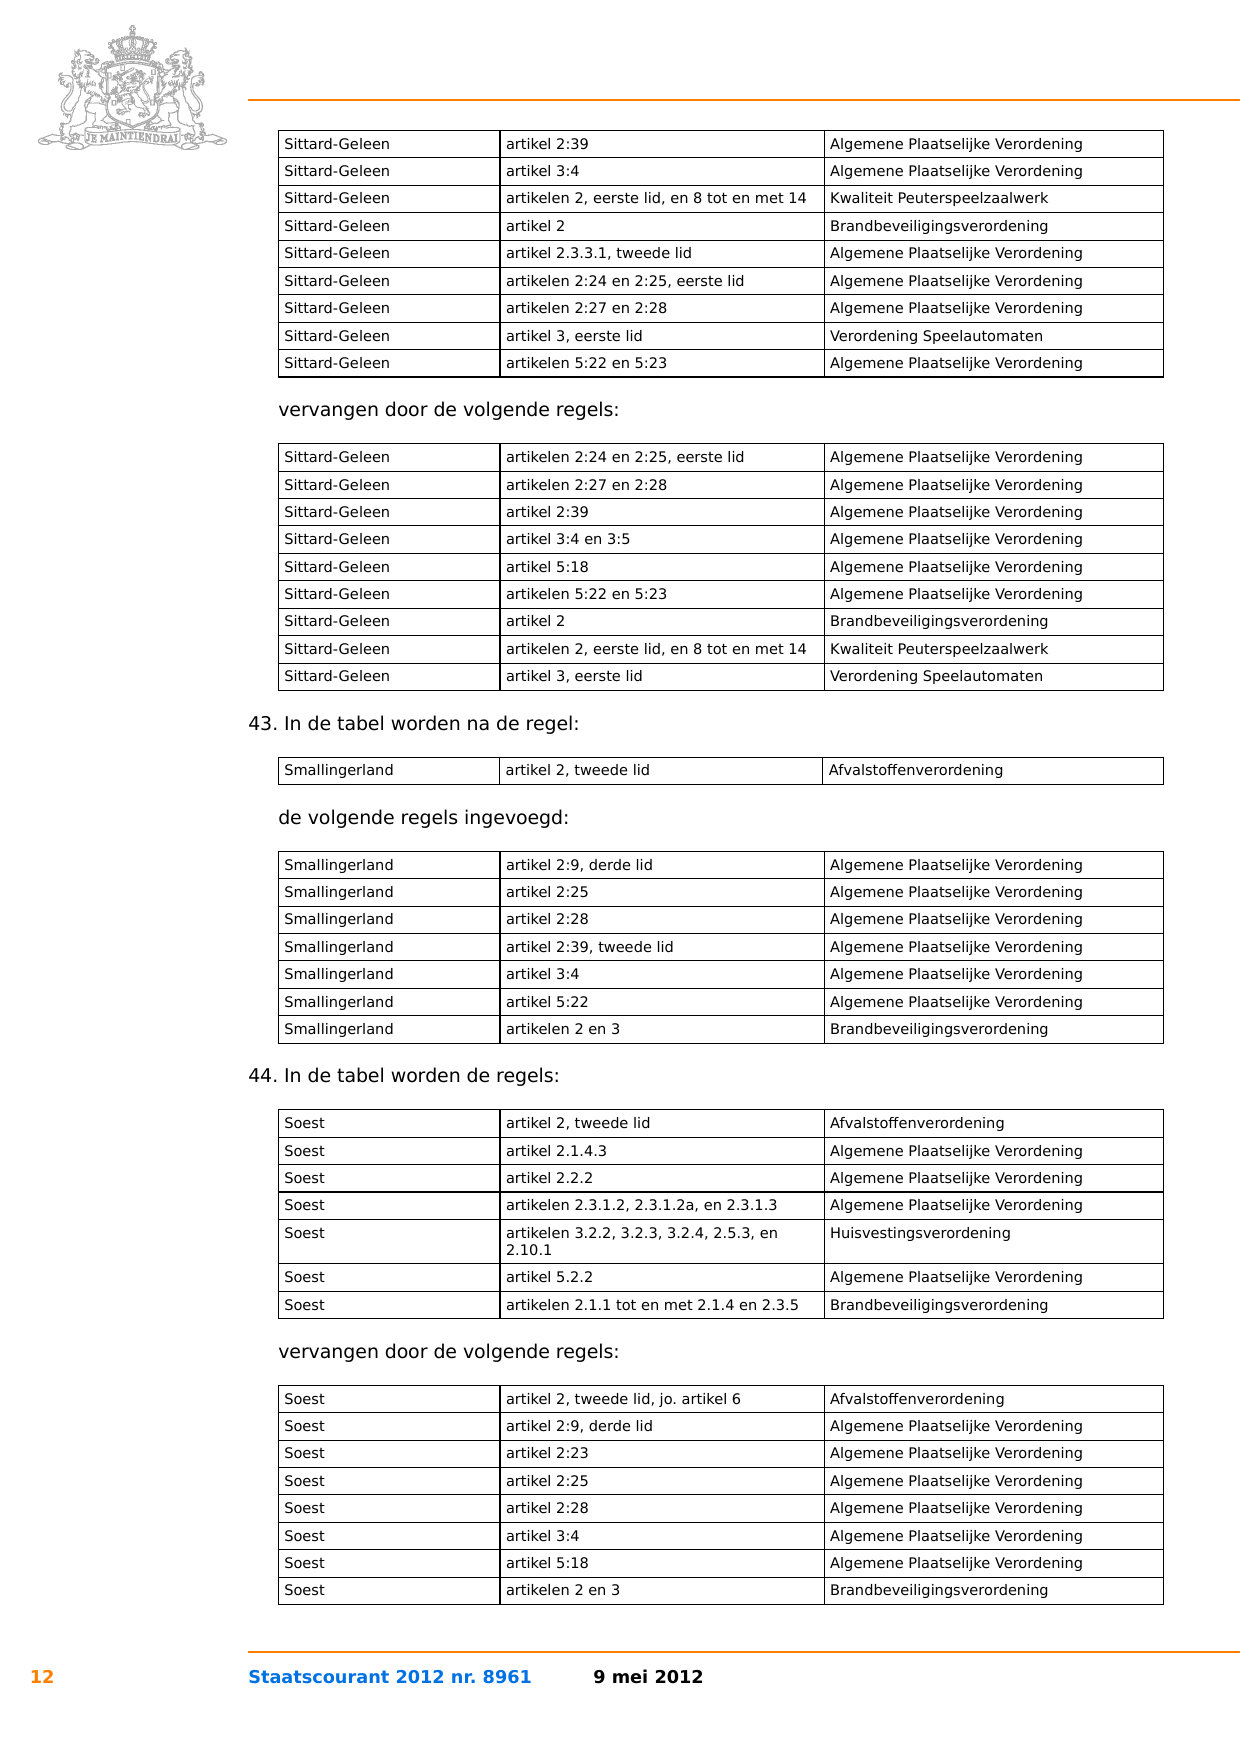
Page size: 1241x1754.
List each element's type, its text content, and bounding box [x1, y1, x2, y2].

table_cell Brandbeveiligingsverordening [825, 1292, 1163, 1318]
table_header Algemene Plaatselijke Verordening [825, 131, 1163, 157]
table_cell Sittard-Geleen [279, 526, 499, 553]
table_cell Soest [279, 1220, 499, 1263]
table_cell artikelen 2:27 en 2:28 [501, 472, 824, 498]
table_cell artikel 2:9, derde lid [501, 1413, 824, 1439]
table_cell Algemene Plaatselijke Verordening [825, 989, 1163, 1015]
table_cell Algemene Plaatselijke Verordening [825, 295, 1163, 322]
table_header artikel 2, tweede lid [501, 1110, 824, 1137]
table_cell Verordening Speelautomaten [825, 323, 1163, 349]
table_cell Algemene Plaatselijke Verordening [825, 158, 1163, 185]
table_cell Sittard-Geleen [279, 554, 499, 580]
text de volgende regels ingevoegd: [278, 807, 1163, 829]
table_cell Sittard-Geleen [279, 472, 499, 498]
table_cell Algemene Plaatselijke Verordening [825, 961, 1163, 988]
table_cell artikel 2:39 [501, 499, 824, 525]
table_cell Algemene Plaatselijke Verordening [825, 581, 1163, 608]
table_cell artikel 2.2.2 [501, 1165, 824, 1191]
table_cell Brandbeveiligingsverordening [825, 1016, 1163, 1042]
table_cell artikelen 2:27 en 2:28 [501, 295, 824, 322]
table_cell Soest [279, 1292, 499, 1318]
table_cell Sittard-Geleen [279, 241, 499, 267]
table_cell Soest [279, 1413, 499, 1439]
table_cell Algemene Plaatselijke Verordening [825, 350, 1163, 376]
table_cell artikelen 2, eerste lid, en 8 tot en met 14 [501, 636, 824, 662]
table_cell artikel 3:4 [501, 961, 824, 988]
table_header Smallingerland [279, 852, 499, 878]
table_cell Soest [279, 1193, 499, 1219]
table_header Afvalstoffenverordening [825, 1110, 1163, 1137]
table_cell artikel 2 [501, 213, 824, 239]
table_header Afvalstoffenverordening [823, 758, 1163, 784]
table_cell artikelen 2.3.1.2, 2.3.1.2a, en 2.3.1.3 [501, 1193, 824, 1219]
table_cell Algemene Plaatselijke Verordening [825, 1495, 1163, 1522]
table_cell Brandbeveiligingsverordening [825, 1578, 1163, 1604]
table_cell Algemene Plaatselijke Verordening [825, 879, 1163, 906]
table_header Soest [279, 1110, 499, 1137]
table_cell Soest [279, 1550, 499, 1577]
table_cell Soest [279, 1138, 499, 1164]
table_header artikel 2, tweede lid, jo. artikel 6 [501, 1386, 824, 1412]
table_cell Algemene Plaatselijke Verordening [825, 241, 1163, 267]
table_cell artikel 2.3.3.1, tweede lid [501, 241, 824, 267]
table_cell artikelen 2 en 3 [501, 1578, 824, 1604]
table_cell Smallingerland [279, 961, 499, 988]
table_cell Sittard-Geleen [279, 295, 499, 322]
table_cell Verordening Speelautomaten [825, 664, 1163, 690]
table_cell artikel 3:4 [501, 1523, 824, 1549]
table_cell artikel 3:4 [501, 158, 824, 185]
table_cell Kwaliteit Peuterspeelzaalwerk [825, 636, 1163, 662]
table_cell Sittard-Geleen [279, 268, 499, 294]
table_cell Algemene Plaatselijke Verordening [825, 1441, 1163, 1467]
text vervangen door de volgende regels: [278, 1341, 1163, 1363]
table_cell artikel 3:4 en 3:5 [501, 526, 824, 553]
table_cell Soest [279, 1165, 499, 1191]
table_cell artikel 5:22 [501, 989, 824, 1015]
table_cell Soest [279, 1264, 499, 1291]
table_cell Sittard-Geleen [279, 323, 499, 349]
table_cell Algemene Plaatselijke Verordening [825, 1523, 1163, 1549]
table_cell Soest [279, 1523, 499, 1549]
table_cell artikel 5.2.2 [501, 1264, 824, 1291]
table_cell Soest [279, 1441, 499, 1467]
table_cell Sittard-Geleen [279, 158, 499, 185]
table_header artikel 2:39 [501, 131, 824, 157]
table_cell Smallingerland [279, 989, 499, 1015]
table_header Algemene Plaatselijke Verordening [825, 444, 1163, 471]
table_cell Sittard-Geleen [279, 636, 499, 662]
table_cell Soest [279, 1578, 499, 1604]
table_cell artikel 3, eerste lid [501, 664, 824, 690]
table_cell artikelen 2:24 en 2:25, eerste lid [501, 268, 824, 294]
table_cell artikel 3, eerste lid [501, 323, 824, 349]
table_cell artikel 5:18 [501, 1550, 824, 1577]
table_cell Algemene Plaatselijke Verordening [825, 1138, 1163, 1164]
table_header artikel 2, tweede lid [500, 758, 822, 784]
table_cell Sittard-Geleen [279, 581, 499, 608]
table_cell Algemene Plaatselijke Verordening [825, 472, 1163, 498]
table_cell artikelen 2, eerste lid, en 8 tot en met 14 [501, 186, 824, 212]
table_cell Smallingerland [279, 1016, 499, 1042]
table_cell Smallingerland [279, 907, 499, 933]
table_cell Algemene Plaatselijke Verordening [825, 1468, 1163, 1494]
table_cell Kwaliteit Peuterspeelzaalwerk [825, 186, 1163, 212]
table_cell artikelen 5:22 en 5:23 [501, 350, 824, 376]
table_cell artikelen 5:22 en 5:23 [501, 581, 824, 608]
table_header Sittard-Geleen [279, 444, 499, 471]
text 43. In de tabel worden na de regel: [248, 713, 1163, 735]
table_header Afvalstoffenverordening [825, 1386, 1163, 1412]
table_cell artikel 2.1.4.3 [501, 1138, 824, 1164]
table_cell artikel 5:18 [501, 554, 824, 580]
table_cell Soest [279, 1468, 499, 1494]
table_cell artikel 2:28 [501, 1495, 824, 1522]
table_cell Sittard-Geleen [279, 213, 499, 239]
table_cell artikel 2:25 [501, 1468, 824, 1494]
table_cell Algemene Plaatselijke Verordening [825, 1413, 1163, 1439]
table_header Soest [279, 1386, 499, 1412]
table_cell Algemene Plaatselijke Verordening [825, 907, 1163, 933]
text vervangen door de volgende regels: [278, 399, 1163, 421]
table_cell Soest [279, 1495, 499, 1522]
table_header artikel 2:9, derde lid [501, 852, 824, 878]
table_header Algemene Plaatselijke Verordening [825, 852, 1163, 878]
table_cell Sittard-Geleen [279, 186, 499, 212]
table_header artikelen 2:24 en 2:25, eerste lid [501, 444, 824, 471]
table_cell artikelen 3.2.2, 3.2.3, 3.2.4, 2.5.3, en 2.10.1 [501, 1220, 824, 1263]
table_cell artikel 2:25 [501, 879, 824, 906]
table_cell Algemene Plaatselijke Verordening [825, 934, 1163, 960]
table_cell artikelen 2 en 3 [501, 1016, 824, 1042]
table_cell Algemene Plaatselijke Verordening [825, 1165, 1163, 1191]
table_cell Algemene Plaatselijke Verordening [825, 526, 1163, 553]
table_cell artikel 2:39, tweede lid [501, 934, 824, 960]
table_cell Smallingerland [279, 879, 499, 906]
table_cell artikel 2 [501, 609, 824, 635]
table_cell artikel 2:23 [501, 1441, 824, 1467]
picture [38, 25, 227, 150]
table_cell Algemene Plaatselijke Verordening [825, 554, 1163, 580]
table_cell artikelen 2.1.1 tot en met 2.1.4 en 2.3.5 [501, 1292, 824, 1318]
table_cell Brandbeveiligingsverordening [825, 213, 1163, 239]
table_cell Sittard-Geleen [279, 350, 499, 376]
table_cell Smallingerland [279, 934, 499, 960]
table_cell Algemene Plaatselijke Verordening [825, 1550, 1163, 1577]
table_cell Algemene Plaatselijke Verordening [825, 499, 1163, 525]
table_cell Sittard-Geleen [279, 664, 499, 690]
table_cell artikel 2:28 [501, 907, 824, 933]
table_cell Brandbeveiligingsverordening [825, 609, 1163, 635]
table_cell Algemene Plaatselijke Verordening [825, 1193, 1163, 1219]
table_header Sittard-Geleen [279, 131, 499, 157]
text 44. In de tabel worden de regels: [248, 1065, 1163, 1087]
table_cell Huisvestingsverordening [825, 1220, 1163, 1263]
table_cell Sittard-Geleen [279, 499, 499, 525]
table_cell Algemene Plaatselijke Verordening [825, 268, 1163, 294]
table_cell Sittard-Geleen [279, 609, 499, 635]
table_cell Algemene Plaatselijke Verordening [825, 1264, 1163, 1291]
table_header Smallingerland [279, 758, 499, 784]
